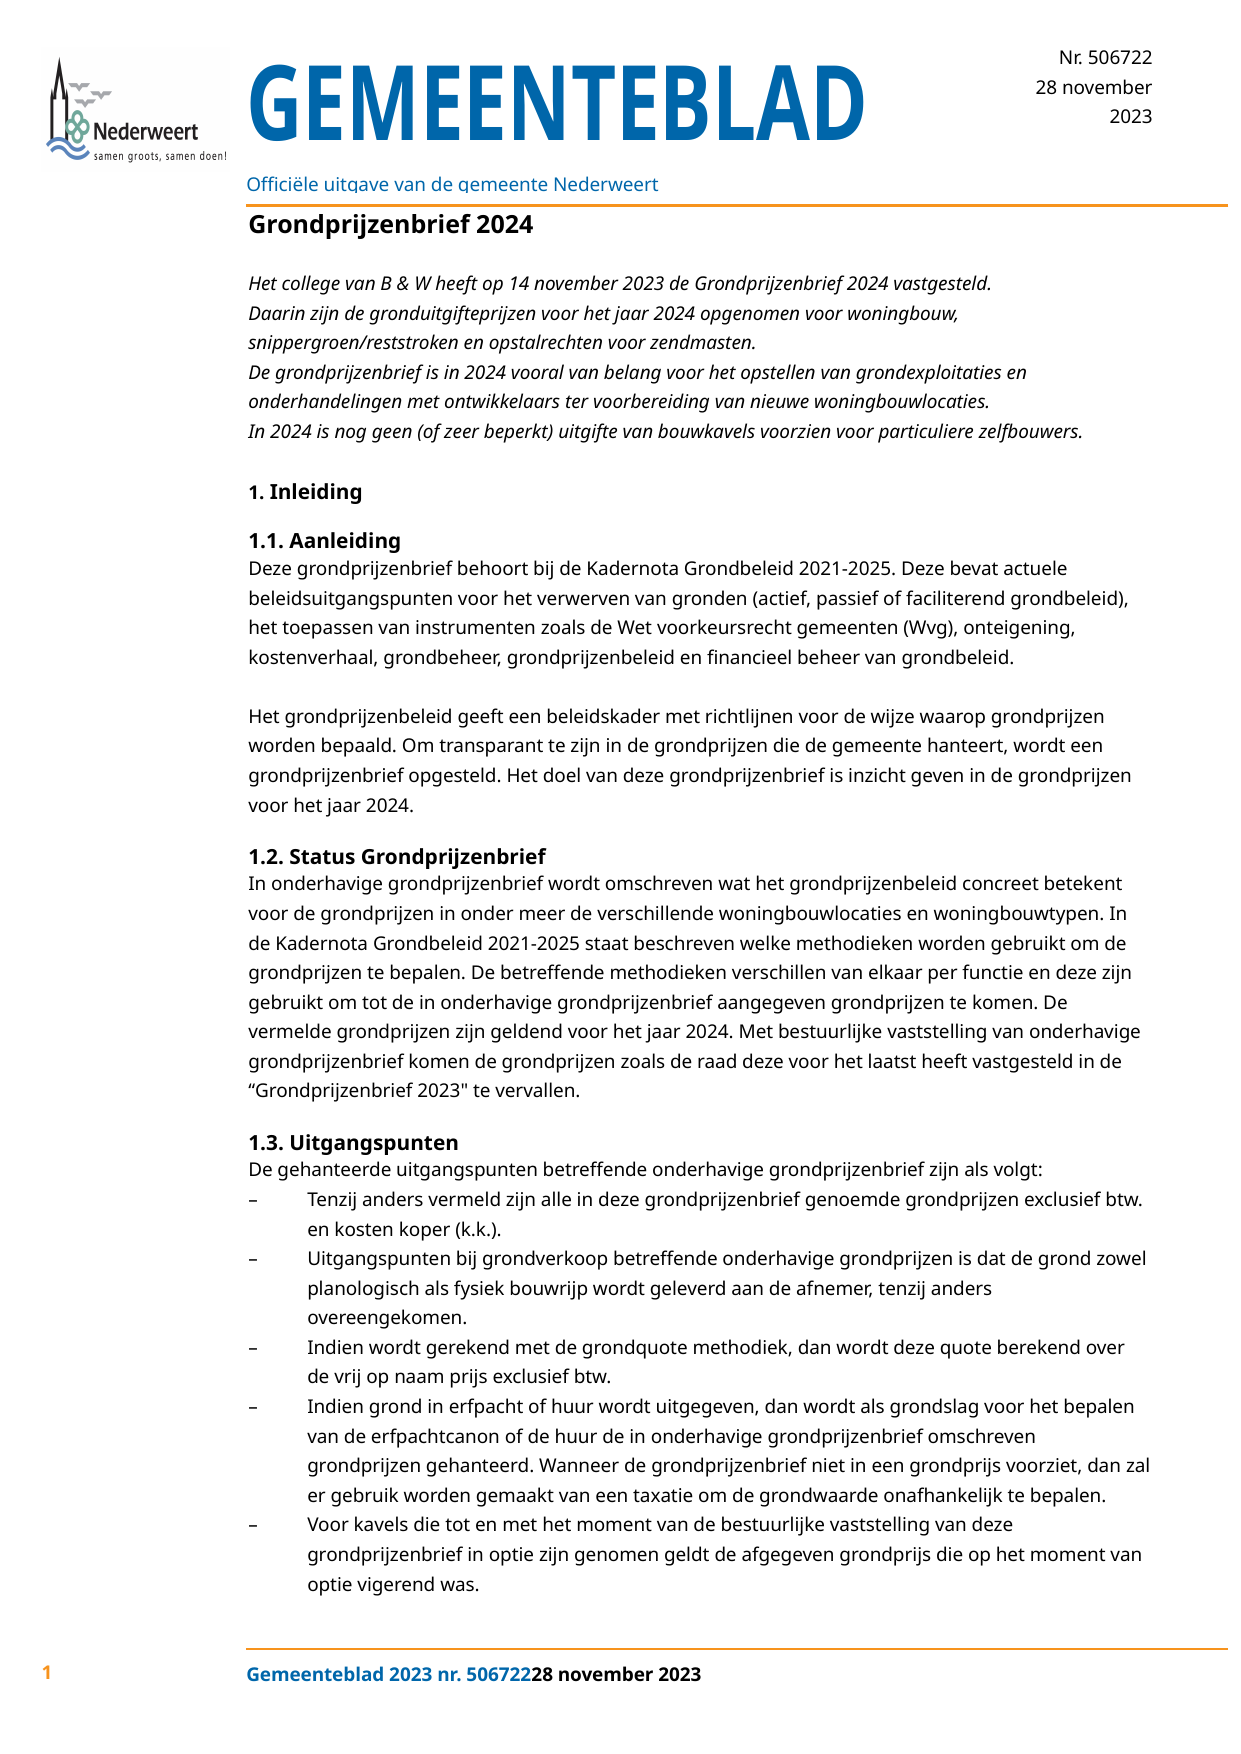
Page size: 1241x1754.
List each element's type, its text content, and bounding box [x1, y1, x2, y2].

list Indien grond in erfpacht of huur wordt uitgegeven, dan wordt als grondslag voor het bepalen van de erfpachtcanon of de huur de in onderhavige grondprijzenbrief omschreven grondprijzen gehanteerd. Wanneer de grondprijzenbrief niet in een grondprijs voorziet, dan zal er gebruik worden gemaakt van een taxatie om de grondwaarde onafhankelijk te bepalen. [248, 1393, 1152, 1508]
text 1.2. Status Grondprijzenbrief [248, 842, 1152, 871]
list Uitgangspunten bij grondverkoop betreffende onderhavige grondprijzen is dat de grond zowel planologisch als fysiek bouwrijp wordt geleverd aan de afnemer, tenzij anders overeengekomen. [248, 1245, 1152, 1330]
text De gehanteerde uitgangspunten betreffende onderhavige grondprijzenbrief zijn als volgt: [248, 1157, 1152, 1182]
text Daarin zijn de gronduitgifteprijzen voor het jaar 2024 opgenomen voor woningbouw, snippergroen/reststroken en opstalrechten voor zendmasten. [248, 300, 1152, 355]
list Tenzij anders vermeld zijn alle in deze grondprijzenbrief genoemde grondprijzen exclusief btw. en kosten koper (k.k.). [248, 1186, 1152, 1241]
text In 2024 is nog geen (of zeer beperkt) uitgifte van bouwkavels voorzien voor particuliere zelfbouwers. [248, 418, 1152, 444]
text De grondprijzenbrief is in 2024 vooral van belang voor het opstellen van grondexploitaties en onderhandelingen met ontwikkelaars ter voorbereiding van nieuwe woningbouwlocaties. [248, 359, 1152, 414]
text Het college van B & W heeft op 14 november 2023 de Grondprijzenbrief 2024 vastgesteld. [248, 270, 1152, 296]
text Het grondprijzenbeleid geeft een beleidskader met richtlijnen voor de wijze waarop grondprijzen worden bepaald. Om transparant te zijn in de grondprijzen die de gemeente hanteert, wordt een grondprijzenbrief opgesteld. Het doel van deze grondprijzenbrief is inzicht geven in de grondprijzen voor het jaar 2024. [248, 703, 1152, 817]
text 1.3. Uitgangspunten [248, 1128, 1152, 1157]
text Grondprijzenbrief 2024 [248, 207, 1152, 241]
text In onderhavige grondprijzenbrief wordt omschreven wat het grondprijzenbeleid concreet betekent voor de grondprijzen in onder meer de verschillende woningbouwlocaties en woningbouwtypen. In de Kadernota Grondbeleid 2021-2025 staat beschreven welke methodieken worden gebruikt om de grondprijzen te bepalen. De betreffende methodieken verschillen van elkaar per functie en deze zijn gebruikt om tot de in onderhavige grondprijzenbrief aangegeven grondprijzen te komen. De vermelde grondprijzen zijn geldend voor het jaar 2024. Met bestuurlijke vaststelling van onderhavige grondprijzenbrief komen de grondprijzen zoals de raad deze voor het laatst heeft vastgesteld in de “Grondprijzenbrief 2023" te vervallen. [248, 871, 1152, 1103]
text 1. Inleiding [248, 477, 1152, 506]
text Deze grondprijzenbrief behoort bij de Kadernota Grondbeleid 2021-2025. Deze bevat actuele beleidsuitgangspunten voor het verwerven van gronden (actief, passief of faciliterend grondbeleid), het toepassen van instrumenten zoals de Wet voorkeursrecht gemeenten (Wvg), onteigening, kostenverhaal, grondbeheer, grondprijzenbeleid en financieel beheer van grondbeleid. [248, 555, 1152, 669]
list Voor kavels die tot en met het moment van de bestuurlijke vaststelling van deze grondprijzenbrief in optie zijn genomen geldt de afgegeven grondprijs die op het moment van optie vigerend was. [248, 1512, 1152, 1596]
picture [41, 47, 231, 172]
list Indien wordt gerekend met de grondquote methodiek, dan wordt deze quote berekend over de vrij op naam prijs exclusief btw. [248, 1334, 1152, 1389]
text 1.1. Aanleiding [248, 527, 1152, 555]
